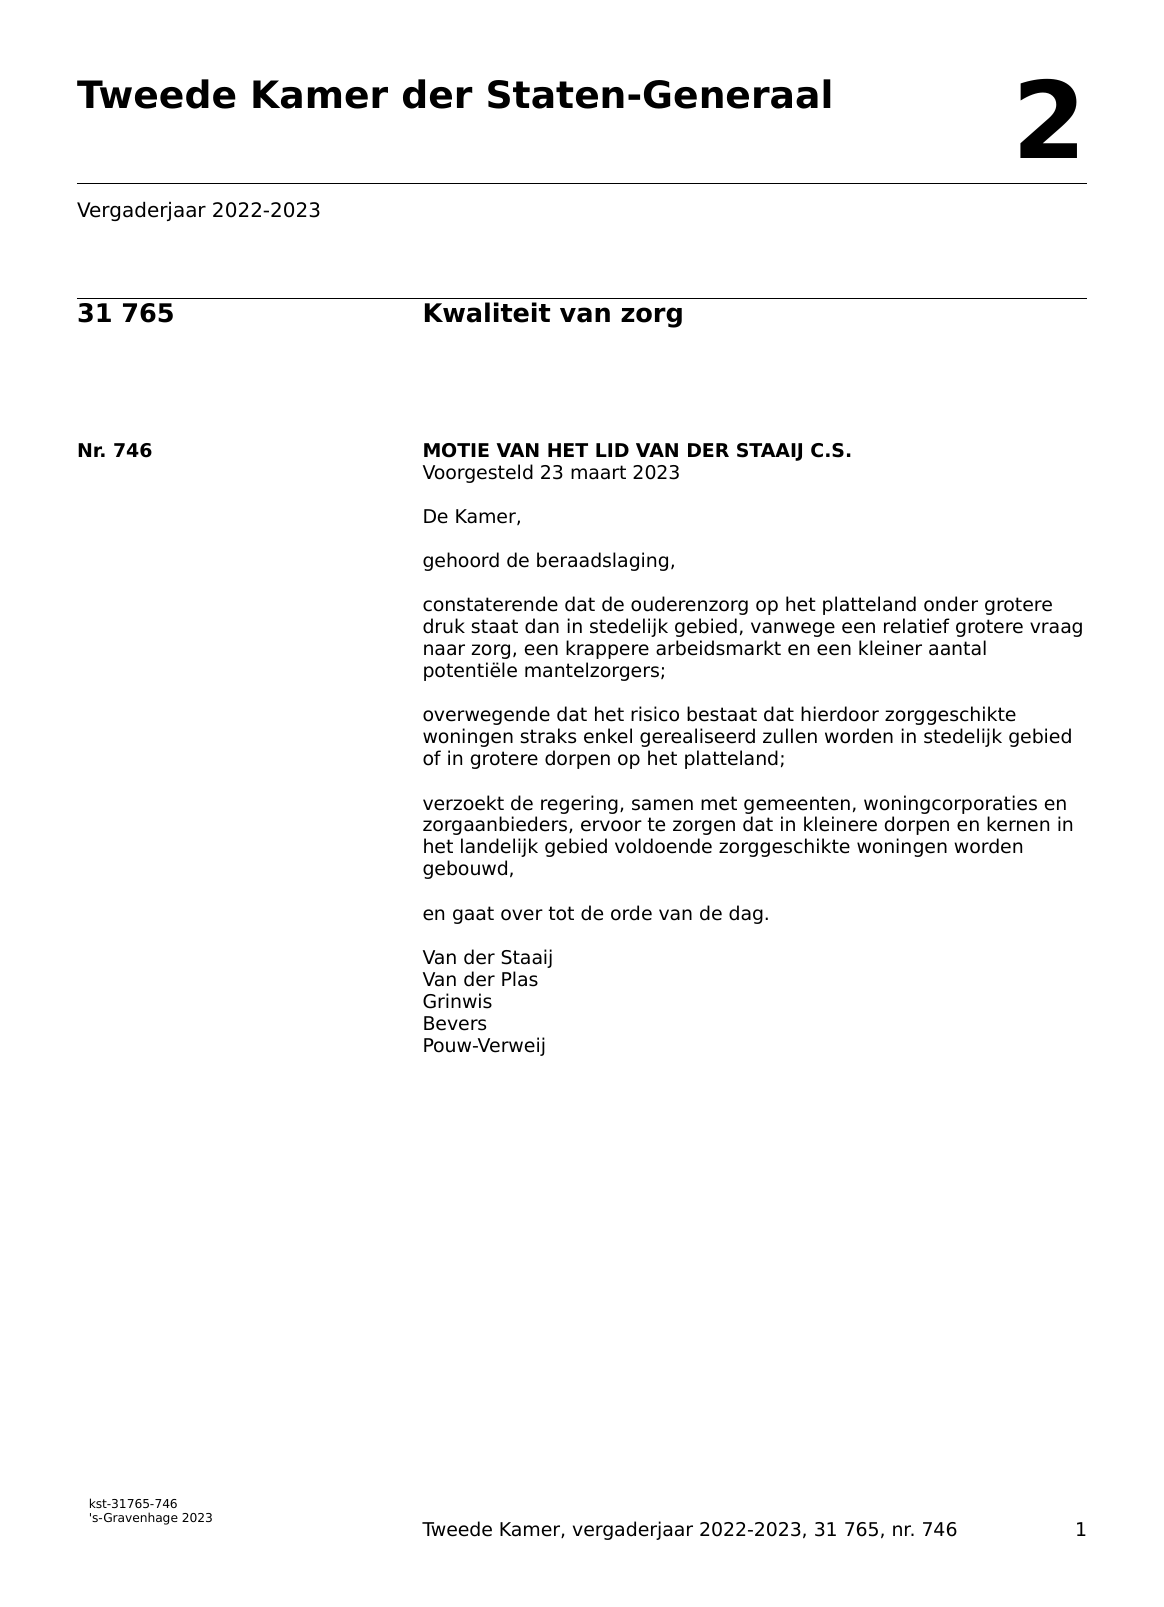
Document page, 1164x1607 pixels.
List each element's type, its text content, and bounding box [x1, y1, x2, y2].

text Pouw-Verweij [422, 1034, 1087, 1057]
text constaterende dat de ouderenzorg op het platteland onder grotere druk staat dan in stedelijk gebied, vanwege een relatief grotere vraag naar zorg, een krappere arbeidsmarkt en een kleiner aantal potentiële mantelzorgers; [422, 594, 1087, 682]
text Bevers [422, 1013, 1087, 1034]
text De Kamer, [422, 506, 1087, 528]
subtitle Nr. 746 MOTIE VAN HET LID VAN DER STAAIJ C.S. [77, 440, 1087, 462]
text Voorgesteld 23 maart 2023 [422, 462, 1087, 484]
text en gaat over tot de orde van de dag. [422, 902, 1087, 924]
subtitle 31 765 Kwaliteit van zorg [77, 299, 1087, 329]
text gehoord de beraadslaging, [422, 550, 1087, 572]
text kst-31765-746 [88, 1497, 323, 1511]
table_header 2 [886, 59, 1087, 183]
text Van der Staaij [422, 947, 1087, 969]
text overwegende dat het risico bestaat dat hierdoor zorggeschikte woningen straks enkel gerealiseerd zullen worden in stedelijk gebied of in grotere dorpen op het platteland; [422, 704, 1087, 770]
text 's-Gravenhage 2023 [88, 1511, 323, 1525]
text verzoekt de regering, samen met gemeenten, woningcorporaties en zorgaanbieders, ervoor te zorgen dat in kleinere dorpen en kernen in het landelijk gebied voldoende zorggeschikte woningen worden gebouwd, [422, 792, 1087, 880]
text Grinwis [422, 991, 1087, 1013]
table_cell Vergaderjaar 2022-2023 [77, 184, 1087, 298]
table_header Tweede Kamer der Staten-Generaal [77, 59, 886, 183]
text Van der Plas [422, 969, 1087, 991]
